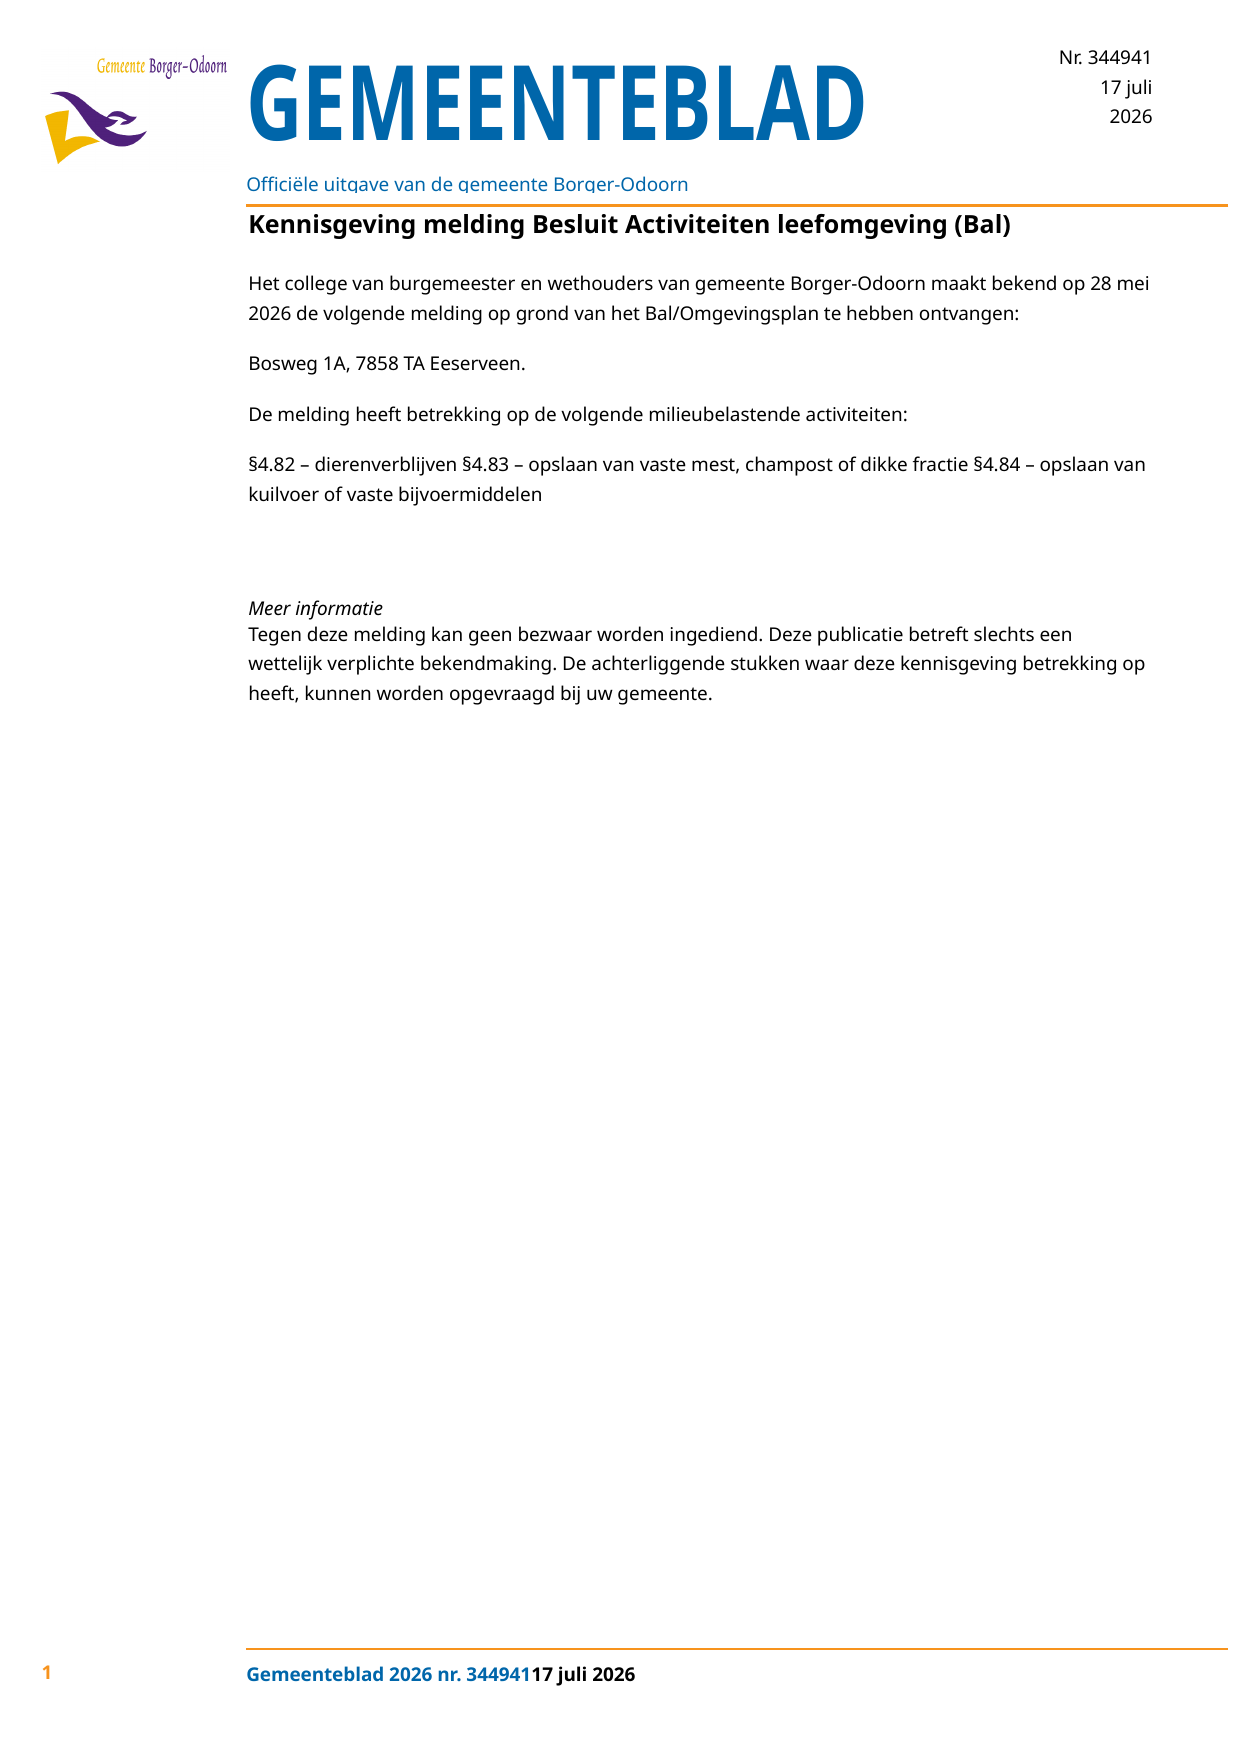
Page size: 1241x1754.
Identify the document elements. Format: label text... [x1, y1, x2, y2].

text De melding heeft betrekking op de volgende milieubelastende activiteiten: [248, 401, 1152, 426]
text Het college van burgemeester en wethouders van gemeente Borger-Odoorn maakt bekend op 28 mei 2026 de volgende melding op grond van het Bal/Omgevingsplan te hebben ontvangen: [248, 270, 1152, 326]
text Bosweg 1A, 7858 TA Eeserveen. [248, 350, 1152, 376]
text Meer informatie [248, 595, 1152, 621]
picture [41, 47, 231, 172]
text Tegen deze melding kan geen bezwaar worden ingediend. Deze publicatie betreft slechts een wettelijk verplichte bekendmaking. De achterliggende stukken waar deze kennisgeving betrekking op heeft, kunnen worden opgevraagd bij uw gemeente. [248, 621, 1152, 706]
text Kennisgeving melding Besluit Activiteiten leefomgeving (Bal) [248, 207, 1152, 241]
text §4.82 – dierenverblijven §4.83 – opslaan van vaste mest, champost of dikke fractie §4.84 – opslaan van kuilvoer of vaste bijvoermiddelen [248, 451, 1152, 506]
